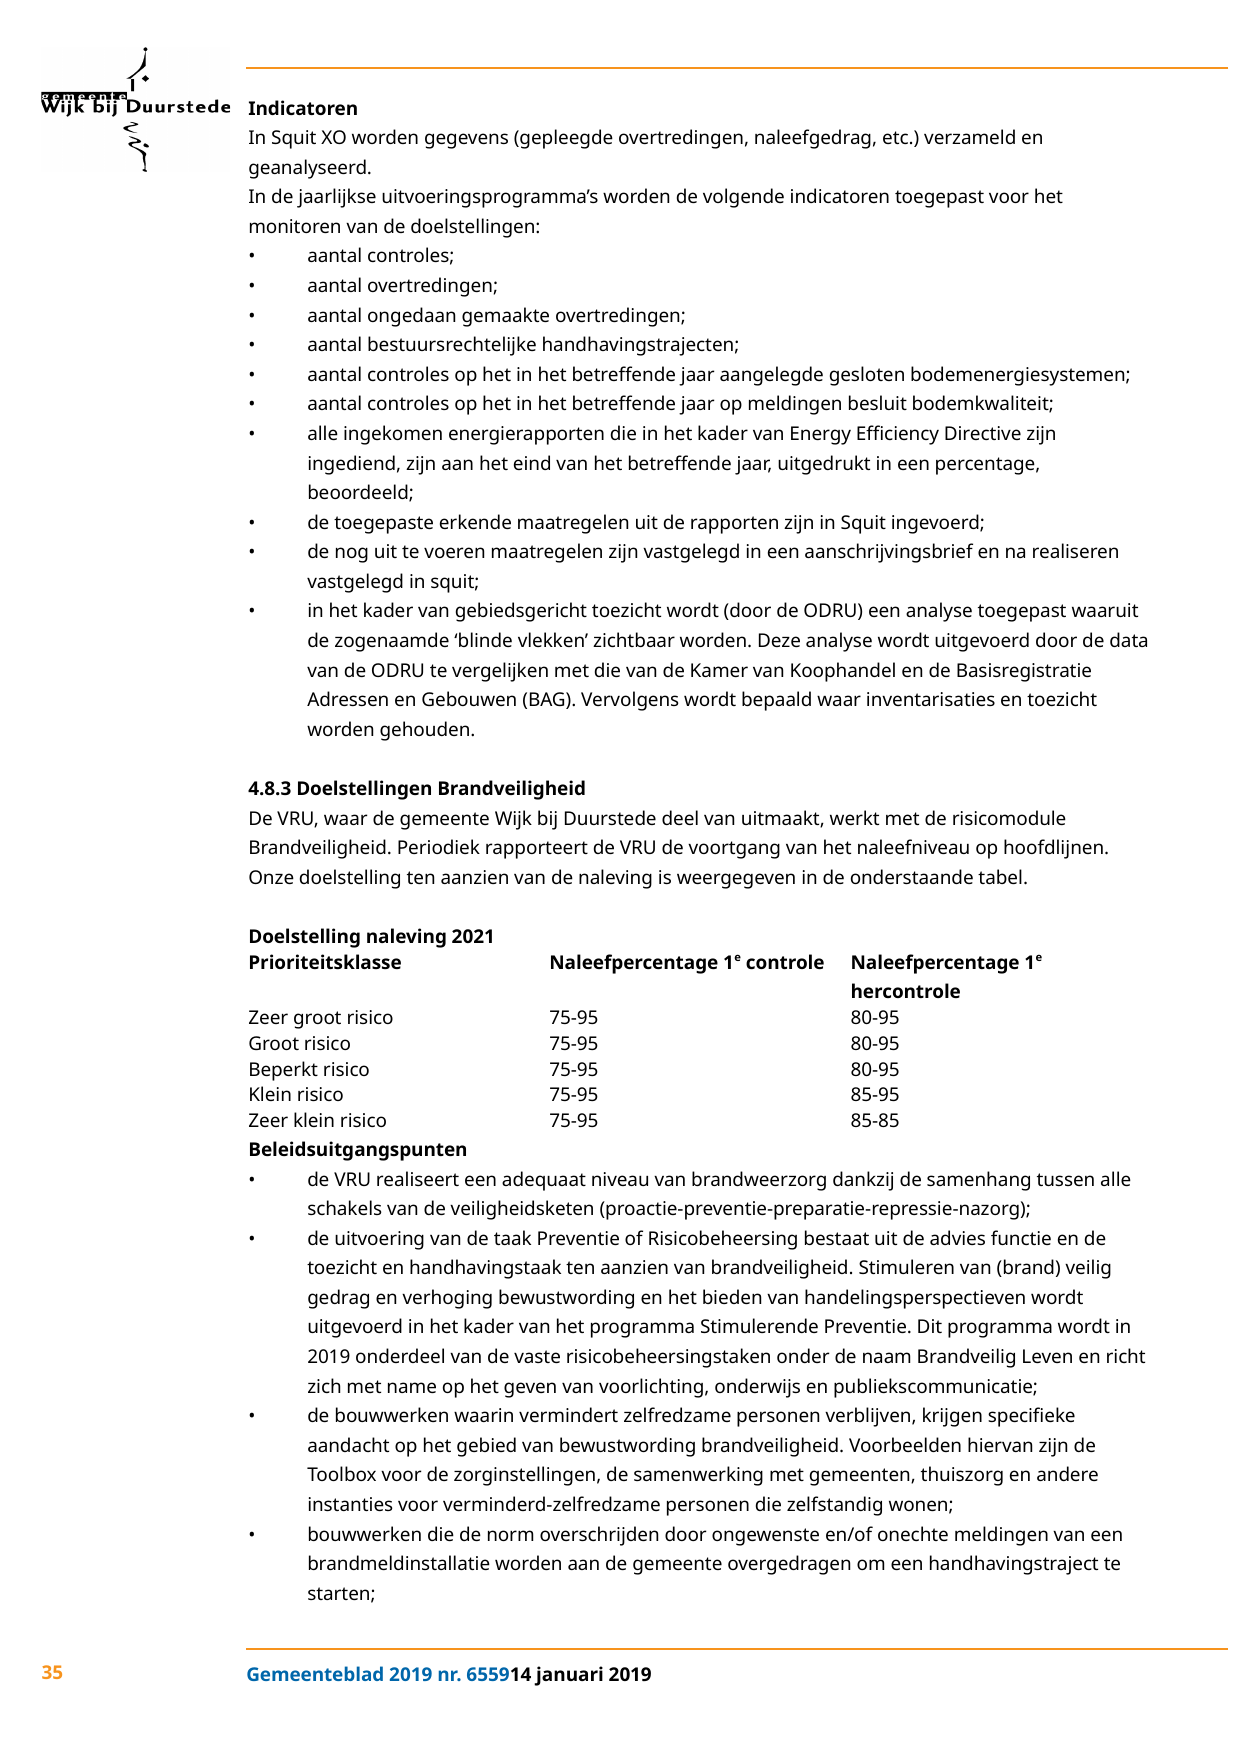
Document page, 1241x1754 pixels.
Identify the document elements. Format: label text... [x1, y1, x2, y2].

table_cell Prioriteitsklasse [248, 949, 549, 1004]
table_cell 80-95 [850, 1056, 1152, 1081]
table_cell 75-95 [549, 1004, 850, 1030]
table_cell 75-95 [549, 1056, 850, 1081]
list de VRU realiseert een adequaat niveau van brandweerzorg dankzij de samenhang tussen alle schakels van de veiligheidsketen (proactie-preventie-preparatie-repressie-nazorg); [248, 1166, 1152, 1221]
table_cell 75-95 [549, 1081, 850, 1107]
list in het kader van gebiedsgericht toezicht wordt (door de ODRU) een analyse toegepast waaruit de zogenaamde ‘blinde vlekken’ zichtbaar worden. Deze analyse wordt uitgevoerd door de data van de ODRU te vergelijken met die van de Kamer van Koophandel en de Basisregistratie Adressen en Gebouwen (BAG). Vervolgens wordt bepaald waar inventarisaties en toezicht worden gehouden. [248, 598, 1152, 742]
list alle ingekomen energierapporten die in het kader van Energy Efficiency Directive zijn ingediend, zijn aan het eind van het betreffende jaar, uitgedrukt in een percentage, beoordeeld; [248, 420, 1152, 505]
list bouwwerken die de norm overschrijden door ongewenste en/of onechte meldingen van een brandmeldinstallatie worden aan de gemeente overgedragen om een handhavingstraject te starten; [248, 1521, 1152, 1606]
table_cell Beperkt risico [248, 1056, 549, 1081]
table_cell Naleefpercentage 1e controle [549, 949, 850, 1004]
text Beleidsuitgangspunten [248, 1136, 1152, 1162]
table_cell 85-95 [850, 1081, 1152, 1107]
table_cell 80-95 [850, 1004, 1152, 1030]
table_cell 75-95 [549, 1107, 850, 1133]
table_cell Zeer klein risico [248, 1107, 549, 1133]
table_header Doelstelling naleving 2021 [248, 923, 1152, 949]
table_cell Naleefpercentage 1e hercontrole [850, 949, 1152, 1004]
list de bouwwerken waarin vermindert zelfredzame personen verblijven, krijgen specifieke aandacht op het gebied van bewustwording brandveiligheid. Voorbeelden hiervan zijn de Toolbox voor de zorginstellingen, de samenwerking met gemeenten, thuiszorg en andere instanties voor verminderd-zelfredzame personen die zelfstandig wonen; [248, 1402, 1152, 1517]
list aantal controles op het in het betreffende jaar aangelegde gesloten bodemenergiesystemen; [248, 361, 1152, 387]
table_cell 85-85 [850, 1107, 1152, 1133]
list de uitvoering van de taak Preventie of Risicobeheersing bestaat uit de advies functie en de toezicht en handhavingstaak ten aanzien van brandveiligheid. Stimuleren van (brand) veilig gedrag en verhoging bewustwording en het bieden van handelingsperspectieven wordt uitgevoerd in het kader van het programma Stimulerende Preventie. Dit programma wordt in 2019 onderdeel van de vaste risicobeheersingstaken onder de naam Brandveilig Leven en richt zich met name op het geven van voorlichting, onderwijs en publiekscommunicatie; [248, 1225, 1152, 1398]
picture [41, 47, 231, 172]
list aantal controles op het in het betreffende jaar op meldingen besluit bodemkwaliteit; [248, 391, 1152, 416]
list aantal controles; [248, 243, 1152, 268]
list aantal overtredingen; [248, 272, 1152, 298]
text In Squit XO worden gegevens (gepleegde overtredingen, naleefgedrag, etc.) verzameld en geanalyseerd. [248, 124, 1152, 180]
list aantal ongedaan gemaakte overtredingen; [248, 302, 1152, 328]
list aantal bestuursrechtelijke handhavingstrajecten; [248, 331, 1152, 357]
list de nog uit te voeren maatregelen zijn vastgelegd in een aanschrijvingsbrief en na realiseren vastgelegd in squit; [248, 538, 1152, 594]
text Indicatoren [248, 95, 1152, 121]
text 4.8.3 Doelstellingen Brandveiligheid [248, 775, 1152, 801]
table_cell 80-95 [850, 1030, 1152, 1056]
text In de jaarlijkse uitvoeringsprogramma’s worden de volgende indicatoren toegepast voor het monitoren van de doelstellingen: [248, 183, 1152, 239]
table_cell Zeer groot risico [248, 1004, 549, 1030]
list de toegepaste erkende maatregelen uit de rapporten zijn in Squit ingevoerd; [248, 509, 1152, 535]
table_cell Groot risico [248, 1030, 549, 1056]
table_cell 75-95 [549, 1030, 850, 1056]
table_cell Klein risico [248, 1081, 549, 1107]
text De VRU, waar de gemeente Wijk bij Duurstede deel van uitmaakt, werkt met de risicomodule Brandveiligheid. Periodiek rapporteert de VRU de voortgang van het naleefniveau op hoofdlijnen. Onze doelstelling ten aanzien van de naleving is weergegeven in de onderstaande tabel. [248, 805, 1152, 890]
